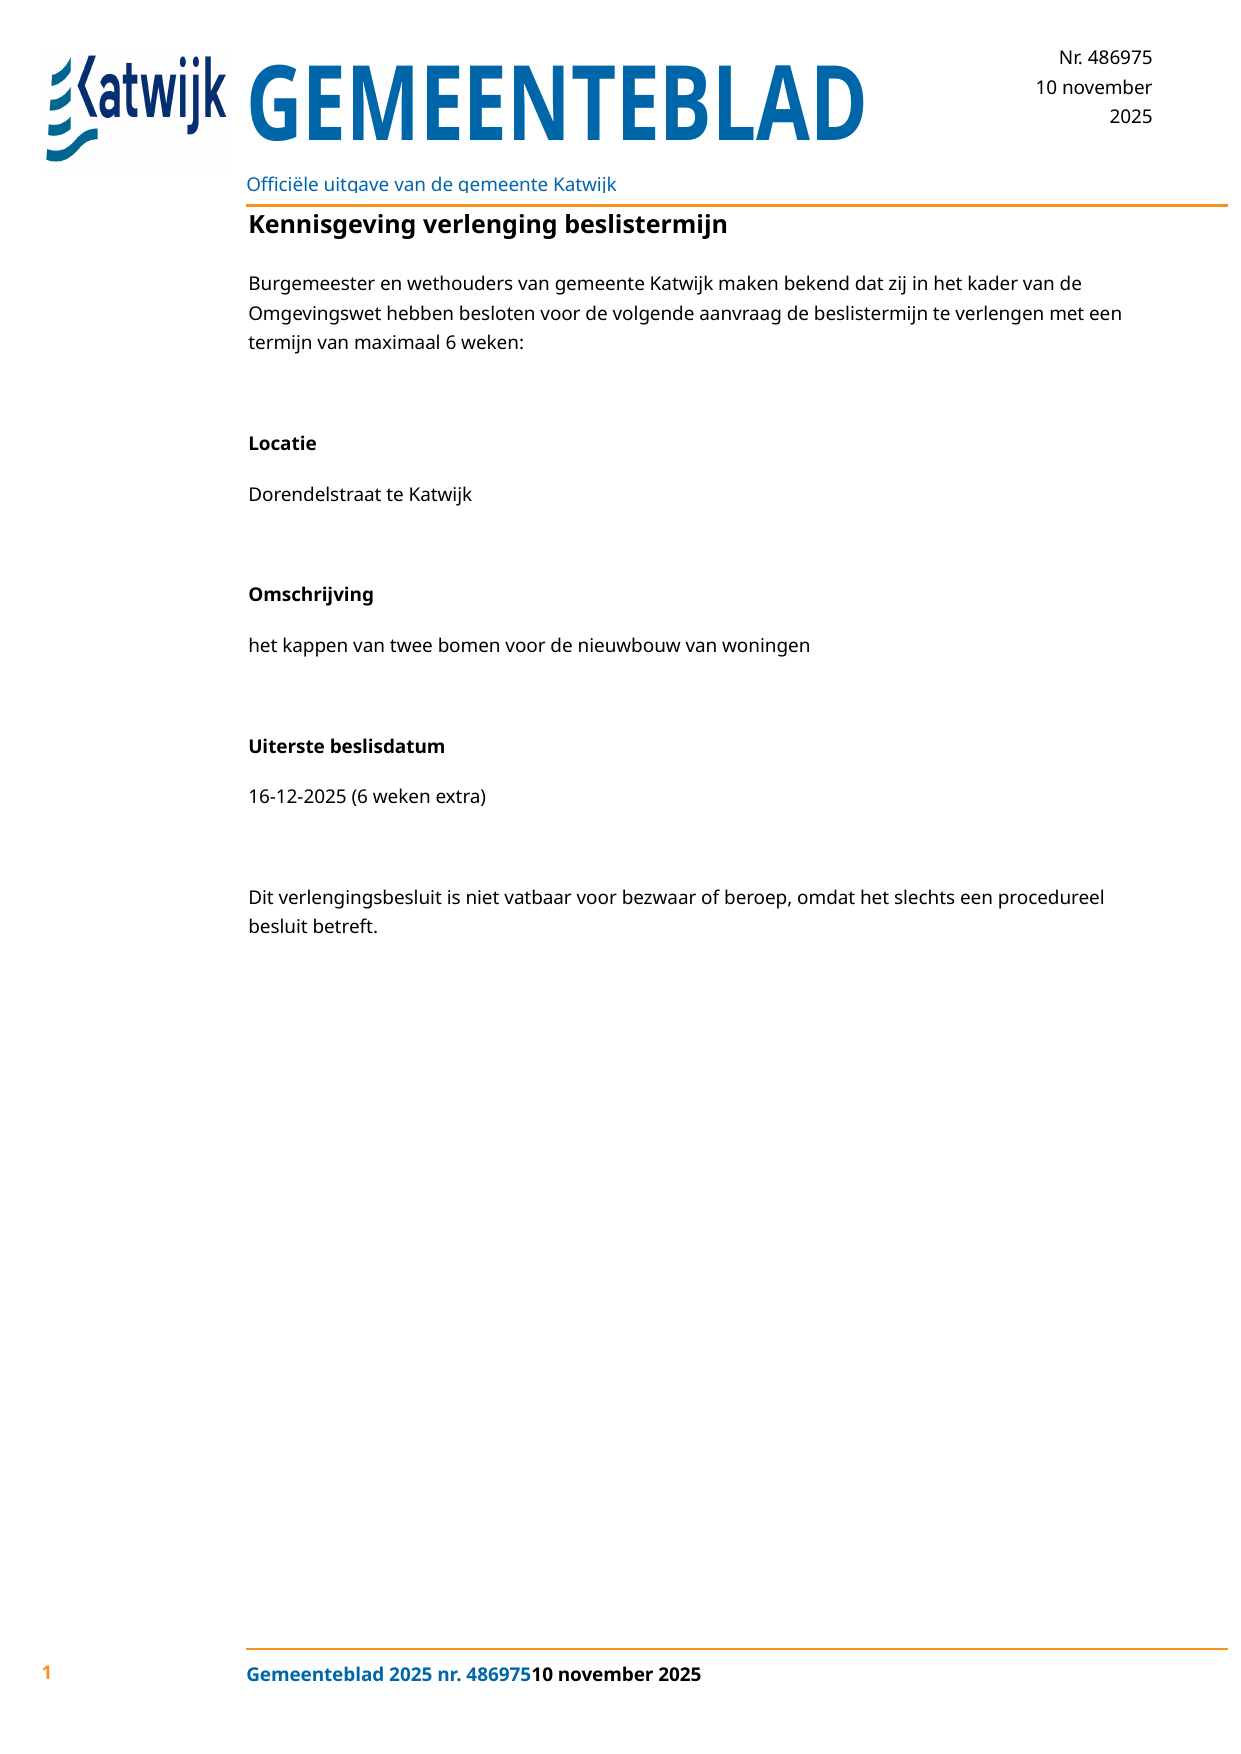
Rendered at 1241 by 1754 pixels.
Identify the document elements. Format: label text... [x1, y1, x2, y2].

text Locatie [248, 430, 1152, 456]
text het kappen van twee bomen voor de nieuwbouw van woningen [248, 632, 1152, 658]
text Dit verlengingsbesluit is niet vatbaar voor bezwaar of beroep, omdat het slechts een procedureel besluit betreft. [248, 884, 1152, 939]
text Uiterste beslisdatum [248, 733, 1152, 758]
picture [41, 47, 231, 172]
text Omschrijving [248, 582, 1152, 607]
text 16-12-2025 (6 weken extra) [248, 783, 1152, 809]
text Dorendelstraat te Katwijk [248, 481, 1152, 506]
text Burgemeester en wethouders van gemeente Katwijk maken bekend dat zij in het kader van de Omgevingswet hebben besloten voor de volgende aanvraag de beslistermijn te verlengen met een termijn van maximaal 6 weken: [248, 270, 1152, 355]
text Kennisgeving verlenging beslistermijn [248, 207, 1152, 241]
